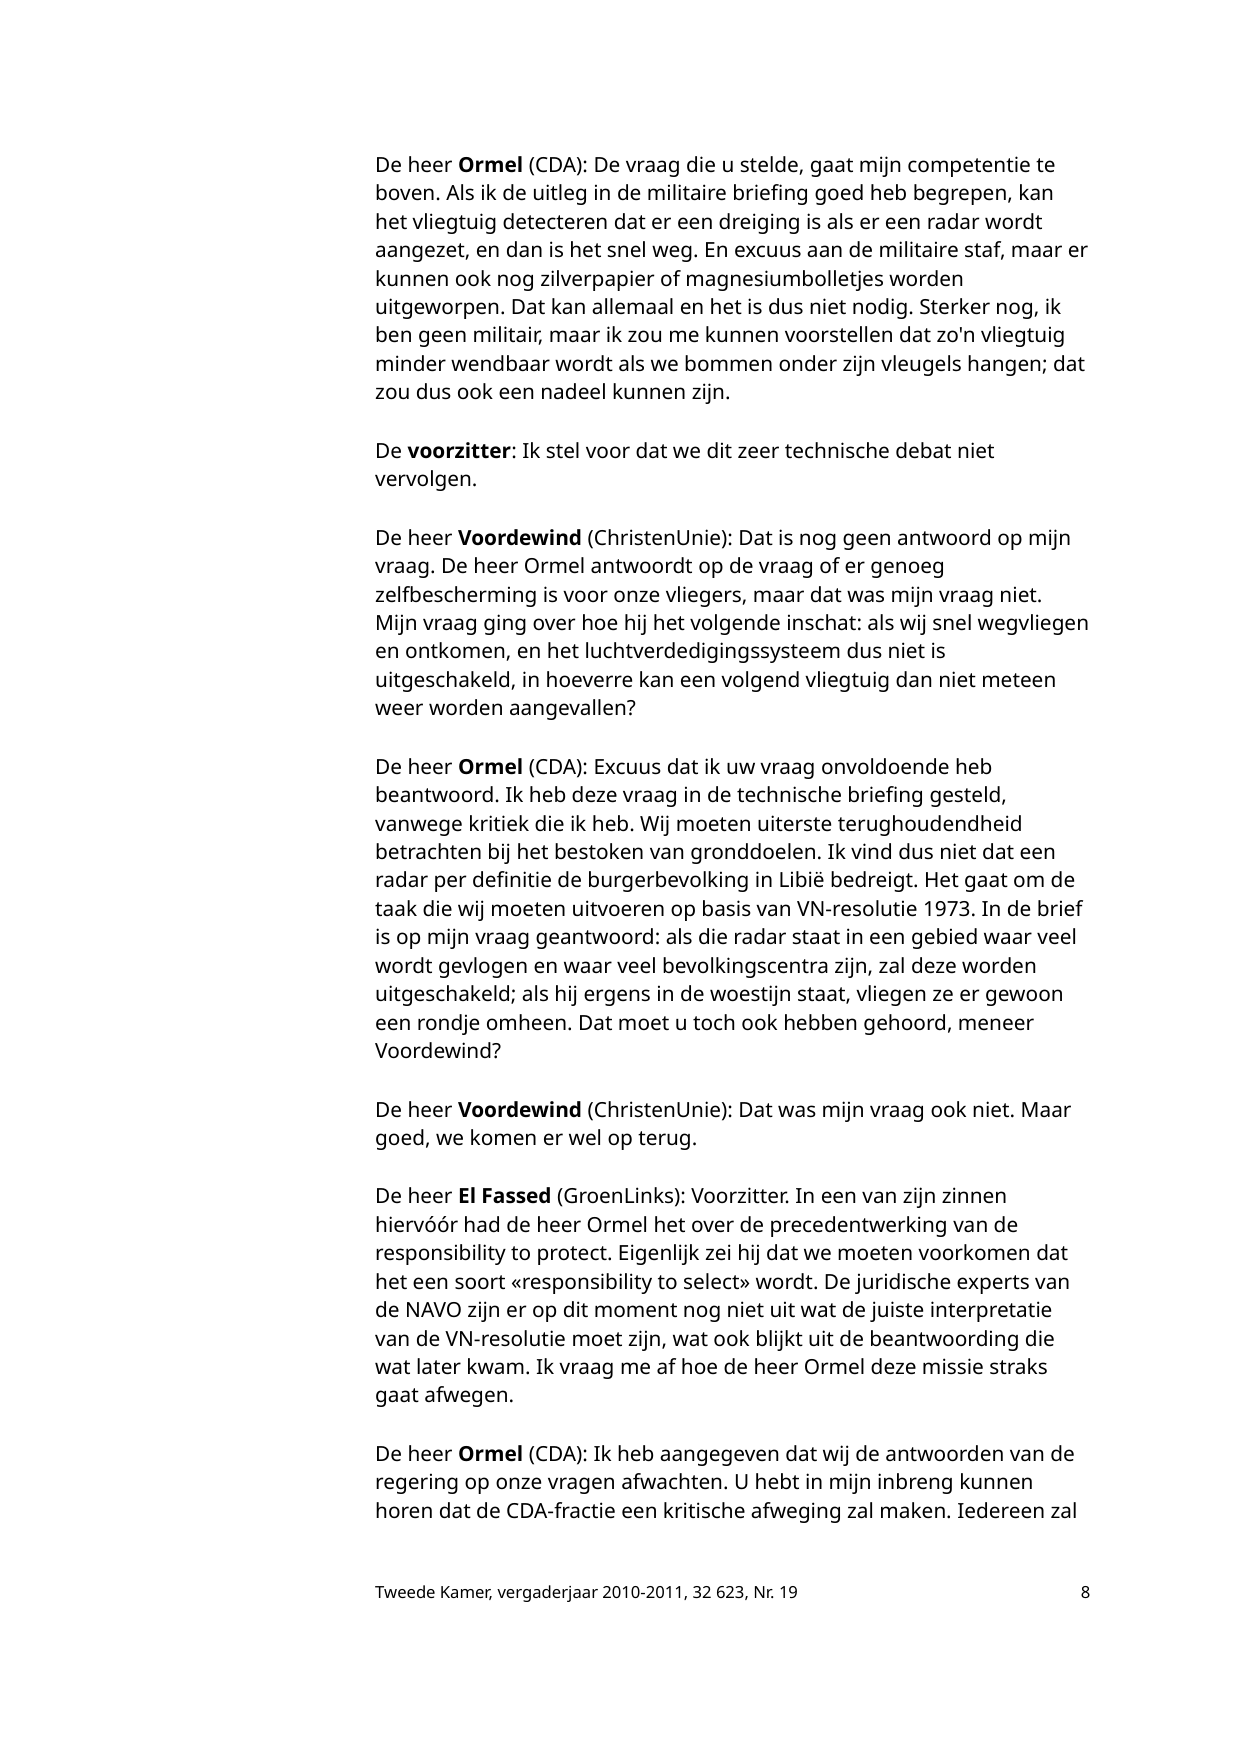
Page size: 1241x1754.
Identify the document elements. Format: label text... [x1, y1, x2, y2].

text De voorzitter: Ik stel voor dat we dit zeer technische debat niet vervolgen. [375, 436, 1090, 493]
text De heer Ormel (CDA): Excuus dat ik uw vraag onvoldoende heb beantwoord. Ik heb deze vraag in de technische briefing gesteld, vanwege kritiek die ik heb. Wij moeten uiterste terughoudendheid betrachten bij het bestoken van gronddoelen. Ik vind dus niet dat een radar per definitie de burgerbevolking in Libië bedreigt. Het gaat om de taak die wij moeten uitvoeren op basis van VN-resolutie 1973. In de brief is op mijn vraag geantwoord: als die radar staat in een gebied waar veel wordt gevlogen en waar veel bevolkingscentra zijn, zal deze worden uitgeschakeld; als hij ergens in de woestijn staat, vliegen ze er gewoon een rondje omheen. Dat moet u toch ook hebben gehoord, meneer Voordewind? [375, 752, 1090, 1065]
text De heer Voordewind (ChristenUnie): Dat was mijn vraag ook niet. Maar goed, we komen er wel op terug. [375, 1095, 1090, 1152]
text De heer Ormel (CDA): Ik heb aangegeven dat wij de antwoorden van de regering op onze vragen afwachten. U hebt in mijn inbreng kunnen horen dat de CDA-fractie een kritische afweging zal maken. Iedereen zal [375, 1439, 1090, 1524]
text De heer Ormel (CDA): De vraag die u stelde, gaat mijn competentie te boven. Als ik de uitleg in de militaire briefing goed heb begrepen, kan het vliegtuig detecteren dat er een dreiging is als er een radar wordt aangezet, en dan is het snel weg. En excuus aan de militaire staf, maar er kunnen ook nog zilverpapier of magnesiumbolletjes worden uitgeworpen. Dat kan allemaal en het is dus niet nodig. Sterker nog, ik ben geen militair, maar ik zou me kunnen voorstellen dat zo'n vliegtuig minder wendbaar wordt als we bommen onder zijn vleugels hangen; dat zou dus ook een nadeel kunnen zijn. [375, 150, 1090, 406]
text De heer Voordewind (ChristenUnie): Dat is nog geen antwoord op mijn vraag. De heer Ormel antwoordt op de vraag of er genoeg zelfbescherming is voor onze vliegers, maar dat was mijn vraag niet. Mijn vraag ging over hoe hij het volgende inschat: als wij snel wegvliegen en ontkomen, en het luchtverdedigingssysteem dus niet is uitgeschakeld, in hoeverre kan een volgend vliegtuig dan niet meteen weer worden aangevallen? [375, 523, 1090, 722]
text De heer El Fassed (GroenLinks): Voorzitter. In een van zijn zinnen hiervóór had de heer Ormel het over de precedentwerking van de responsibility to protect. Eigenlijk zei hij dat we moeten voorkomen dat het een soort «responsibility to select» wordt. De juridische experts van de NAVO zijn er op dit moment nog niet uit wat de juiste interpretatie van de VN-resolutie moet zijn, wat ook blijkt uit de beantwoording die wat later kwam. Ik vraag me af hoe de heer Ormel deze missie straks gaat afwegen. [375, 1182, 1090, 1409]
